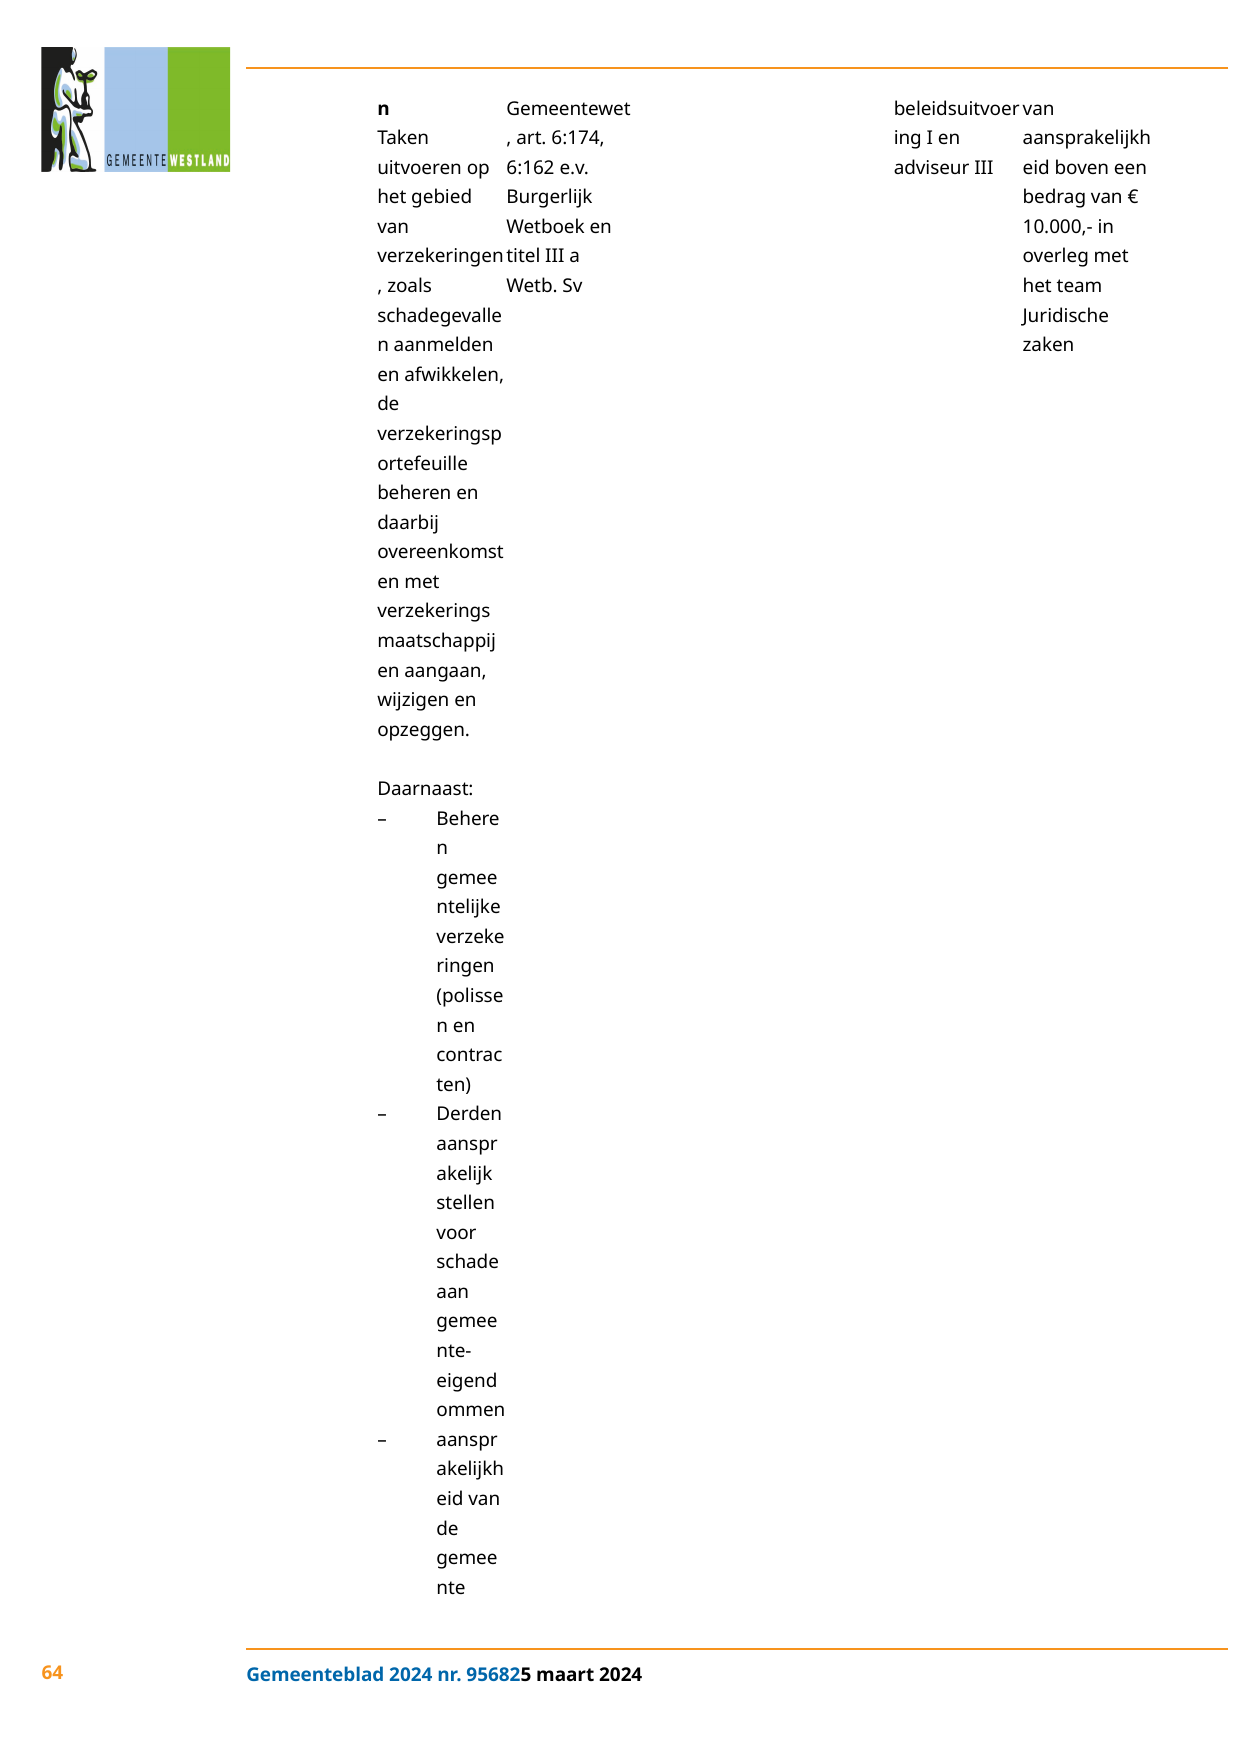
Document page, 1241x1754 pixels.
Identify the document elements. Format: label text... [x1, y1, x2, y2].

table_cell [248, 95, 377, 1600]
table_cell [764, 95, 893, 1600]
table_cell n Taken uitvoeren op het gebied van verzekeringen, zoals schadegevallen aanmelden en afwikkelen, de verzekeringsportefeuille beheren en daarbij overeenkomsten met verzekeringsmaatschappij en aangaan, wijzigen en opzeggen. Daarnaast: Beheren gemeentelijke verzekeringen (polissen en contracten) Derden aansprakelijk stellen voor schade aan gemeente-eigendommen aansprakelijkheid van de gemeente [377, 95, 506, 1600]
table_cell beleidsuitvoering I en adviseur III [894, 95, 1022, 1600]
table_cell van aansprakelijkheid boven een bedrag van € 10.000,- in overleg met het team Juridische zaken [1023, 95, 1152, 1600]
picture [41, 47, 231, 172]
table_cell [635, 95, 764, 1600]
table_cell Gemeentewet, art. 6:174, 6:162 e.v. Burgerlijk Wetboek en titel III a Wetb. Sv [506, 95, 635, 1600]
